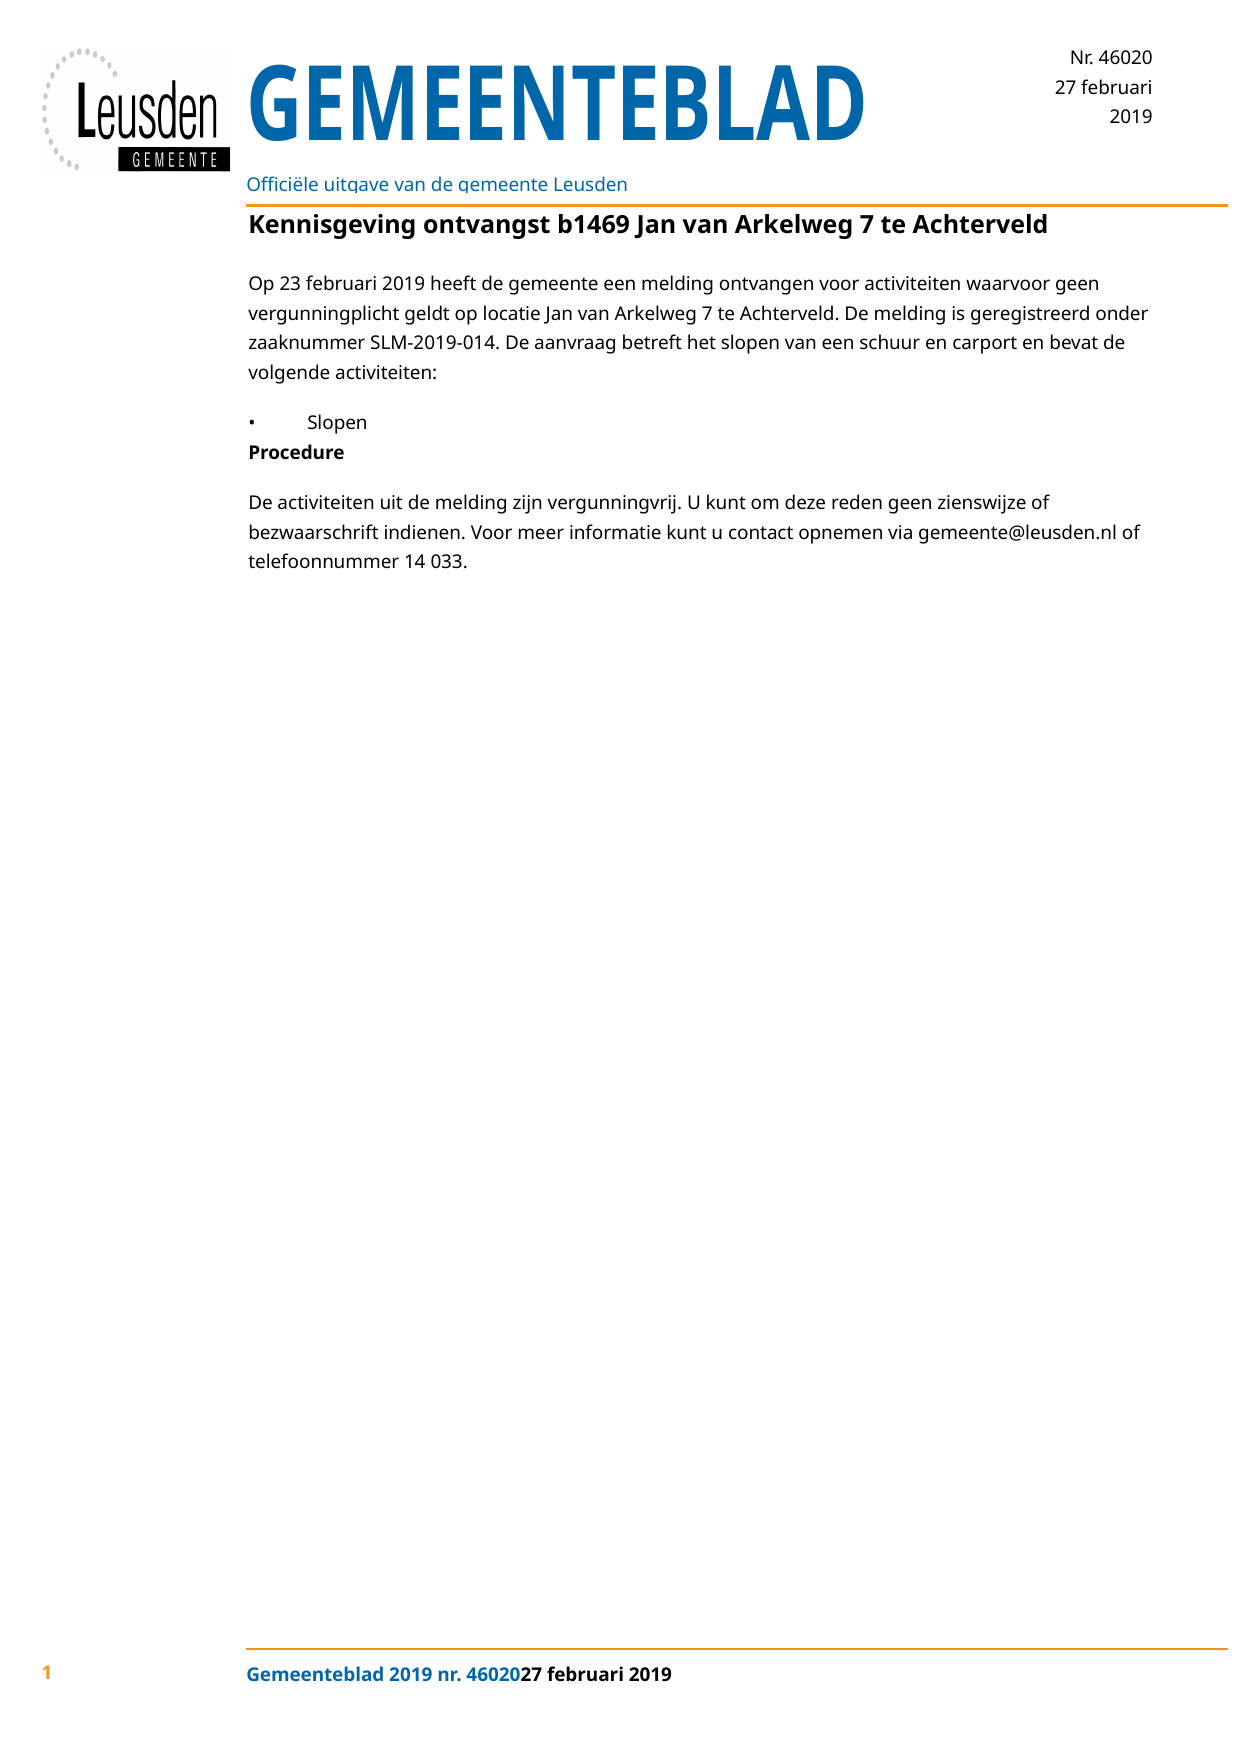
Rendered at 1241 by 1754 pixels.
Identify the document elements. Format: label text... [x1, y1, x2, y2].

text De activiteiten uit de melding zijn vergunningvrij. U kunt om deze reden geen zienswijze of bezwaarschrift indienen. Voor meer informatie kunt u contact opnemen via gemeente@leusden.nl of telefoonnummer 14 033. [248, 489, 1152, 574]
text Procedure [248, 439, 1152, 465]
picture [41, 47, 231, 172]
list Slopen [248, 409, 1152, 435]
text Kennisgeving ontvangst b1469 Jan van Arkelweg 7 te Achterveld [248, 207, 1152, 241]
text Op 23 februari 2019 heeft de gemeente een melding ontvangen voor activiteiten waarvoor geen vergunningplicht geldt op locatie Jan van Arkelweg 7 te Achterveld. De melding is geregistreerd onder zaaknummer SLM-2019-014. De aanvraag betreft het slopen van een schuur en carport en bevat de volgende activiteiten: [248, 270, 1152, 385]
